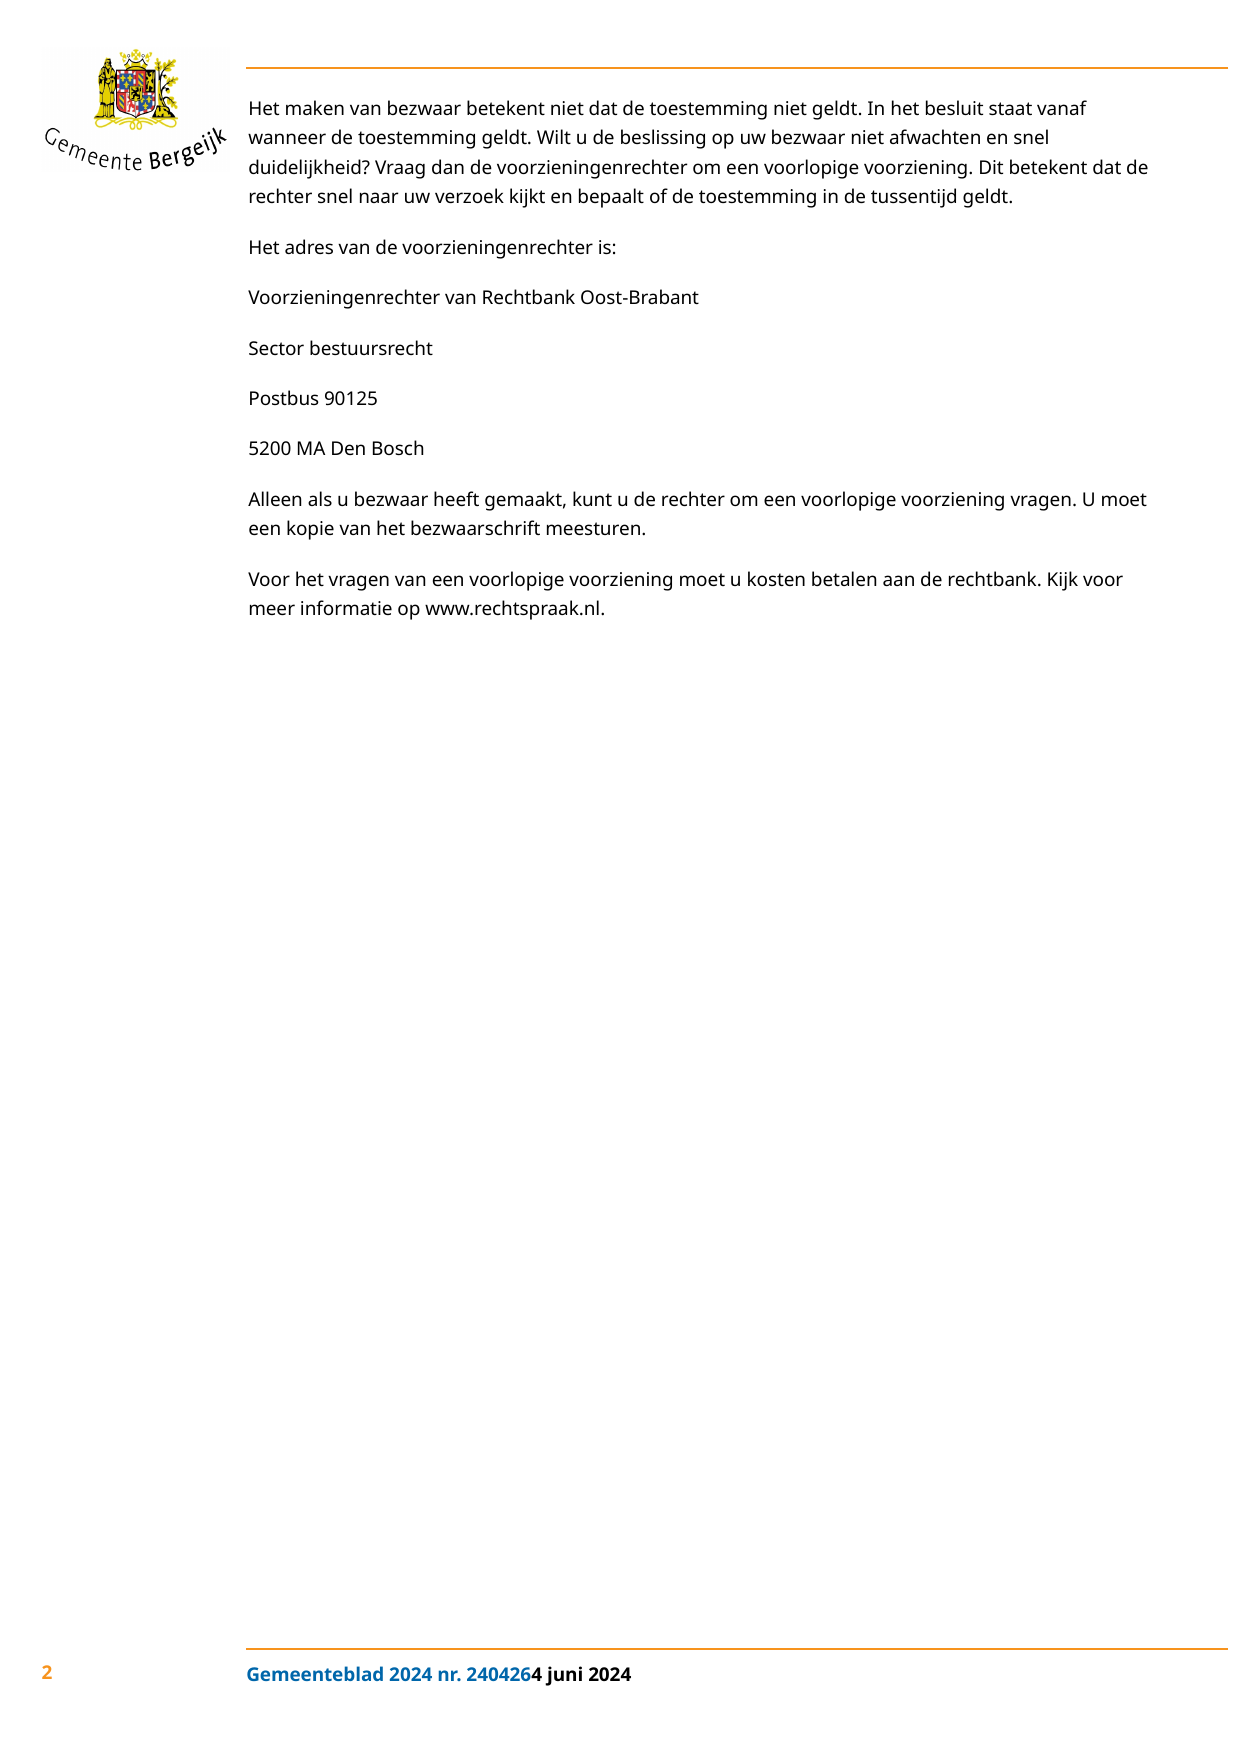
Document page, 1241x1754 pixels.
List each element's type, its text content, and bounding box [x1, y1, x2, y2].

text Voorzieningenrechter van Rechtbank Oost-Brabant [248, 284, 1152, 310]
text Alleen als u bezwaar heeft gemaakt, kunt u de rechter om een voorlopige voorziening vragen. U moet een kopie van het bezwaarschrift meesturen. [248, 486, 1152, 541]
text Voor het vragen van een voorlopige voorziening moet u kosten betalen aan de rechtbank. Kijk voor meer informatie op www.rechtspraak.nl. [248, 566, 1152, 621]
text Postbus 90125 [248, 385, 1152, 411]
text 5200 MA Den Bosch [248, 436, 1152, 461]
text Het adres van de voorzieningenrechter is: [248, 234, 1152, 260]
text Het maken van bezwaar betekent niet dat de toestemming niet geldt. In het besluit staat vanaf wanneer de toestemming geldt. Wilt u de beslissing op uw bezwaar niet afwachten en snel duidelijkheid? Vraag dan de voorzieningenrechter om een voorlopige voorziening. Dit betekent dat de rechter snel naar uw verzoek kijkt en bepaalt of de toestemming in de tussentijd geldt. [248, 95, 1152, 209]
text Sector bestuursrecht [248, 335, 1152, 361]
picture [41, 47, 231, 172]
